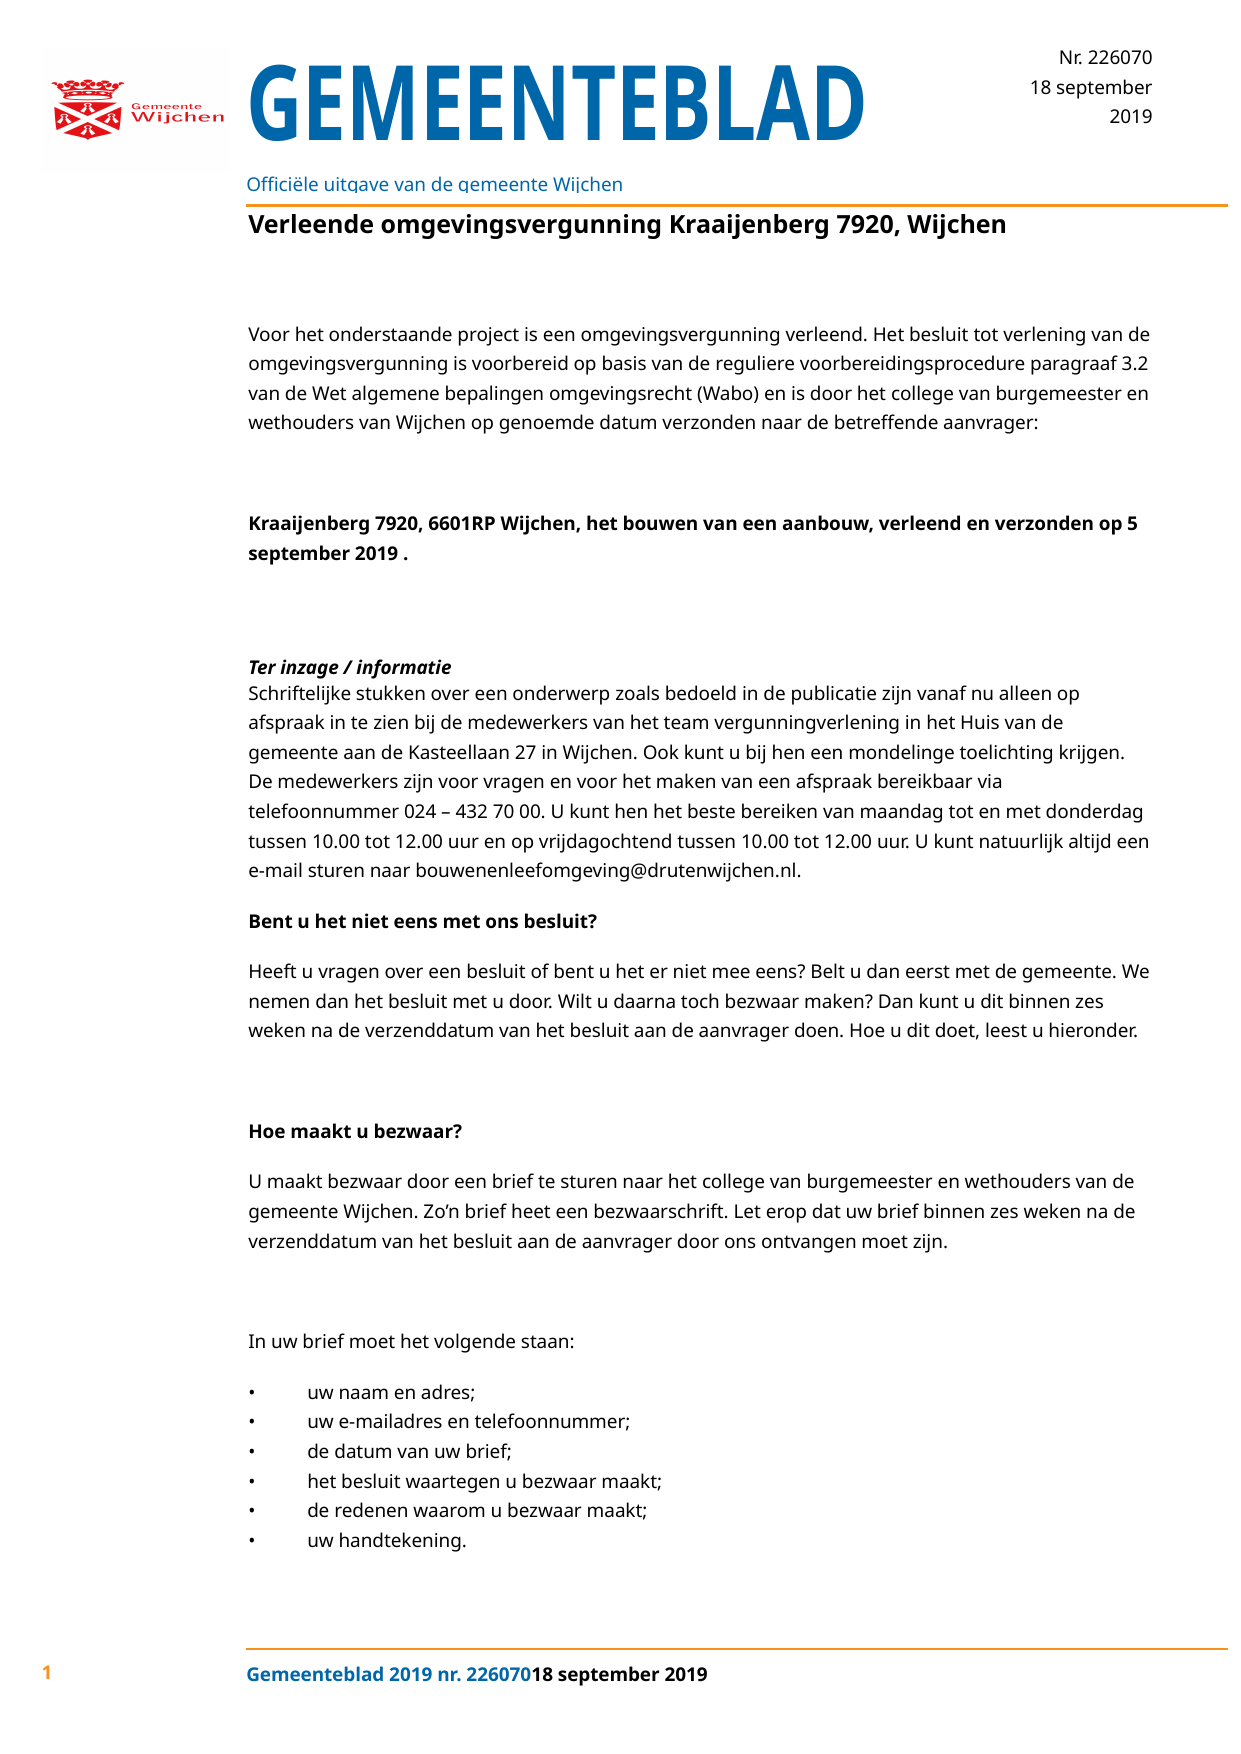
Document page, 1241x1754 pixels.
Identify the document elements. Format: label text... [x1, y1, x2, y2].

list uw handtekening. [248, 1527, 1152, 1553]
text Voor het onderstaande project is een omgevingsvergunning verleend. Het besluit tot verlening van de omgevingsvergunning is voorbereid op basis van de reguliere voorbereidingsprocedure paragraaf 3.2 van de Wet algemene bepalingen omgevingsrecht (Wabo) en is door het college van burgemeester en wethouders van Wijchen op genoemde datum verzonden naar de betreffende aanvrager: [248, 321, 1152, 435]
text Kraaijenberg 7920, 6601RP Wijchen, het bouwen van een aanbouw, verleend en verzonden op 5 september 2019 . [248, 510, 1152, 566]
text Verleende omgevingsvergunning Kraaijenberg 7920, Wijchen [248, 207, 1152, 241]
text Bent u het niet eens met ons besluit? [248, 908, 1152, 934]
list uw e-mailadres en telefoonnummer; [248, 1409, 1152, 1434]
list het besluit waartegen u bezwaar maakt; [248, 1468, 1152, 1494]
picture [41, 47, 231, 172]
text Schriftelijke stukken over een onderwerp zoals bedoeld in de publicatie zijn vanaf nu alleen op afspraak in te zien bij de medewerkers van het team vergunningverlening in het Huis van de gemeente aan de Kasteellaan 27 in Wijchen. Ook kunt u bij hen een mondelinge toelichting krijgen. De medewerkers zijn voor vragen en voor het maken van een afspraak bereikbaar via telefoonnummer 024 – 432 70 00. U kunt hen het beste bereiken van maandag tot en met donderdag tussen 10.00 tot 12.00 uur en op vrijdagochtend tussen 10.00 tot 12.00 uur. U kunt natuurlijk altijd een e-mail sturen naar bouwenenleefomgeving@drutenwijchen.nl. [248, 680, 1152, 883]
list de redenen waarom u bezwaar maakt; [248, 1497, 1152, 1523]
text U maakt bezwaar door een brief te sturen naar het college van burgemeester en wethouders van de gemeente Wijchen. Zo’n brief heet een bezwaarschrift. Let erop dat uw brief binnen zes weken na de verzenddatum van het besluit aan de aanvrager door ons ontvangen moet zijn. [248, 1169, 1152, 1254]
list de datum van uw brief; [248, 1438, 1152, 1464]
text In uw brief moet het volgende staan: [248, 1329, 1152, 1354]
text Ter inzage / informatie [248, 654, 1152, 680]
text Hoe maakt u bezwaar? [248, 1118, 1152, 1144]
text Heeft u vragen over een besluit of bent u het er niet mee eens? Belt u dan eerst met de gemeente. We nemen dan het besluit met u door. Wilt u daarna toch bezwaar maken? Dan kunt u dit binnen zes weken na de verzenddatum van het besluit aan de aanvrager doen. Hoe u dit doet, leest u hieronder. [248, 958, 1152, 1043]
list uw naam en adres; [248, 1379, 1152, 1405]
